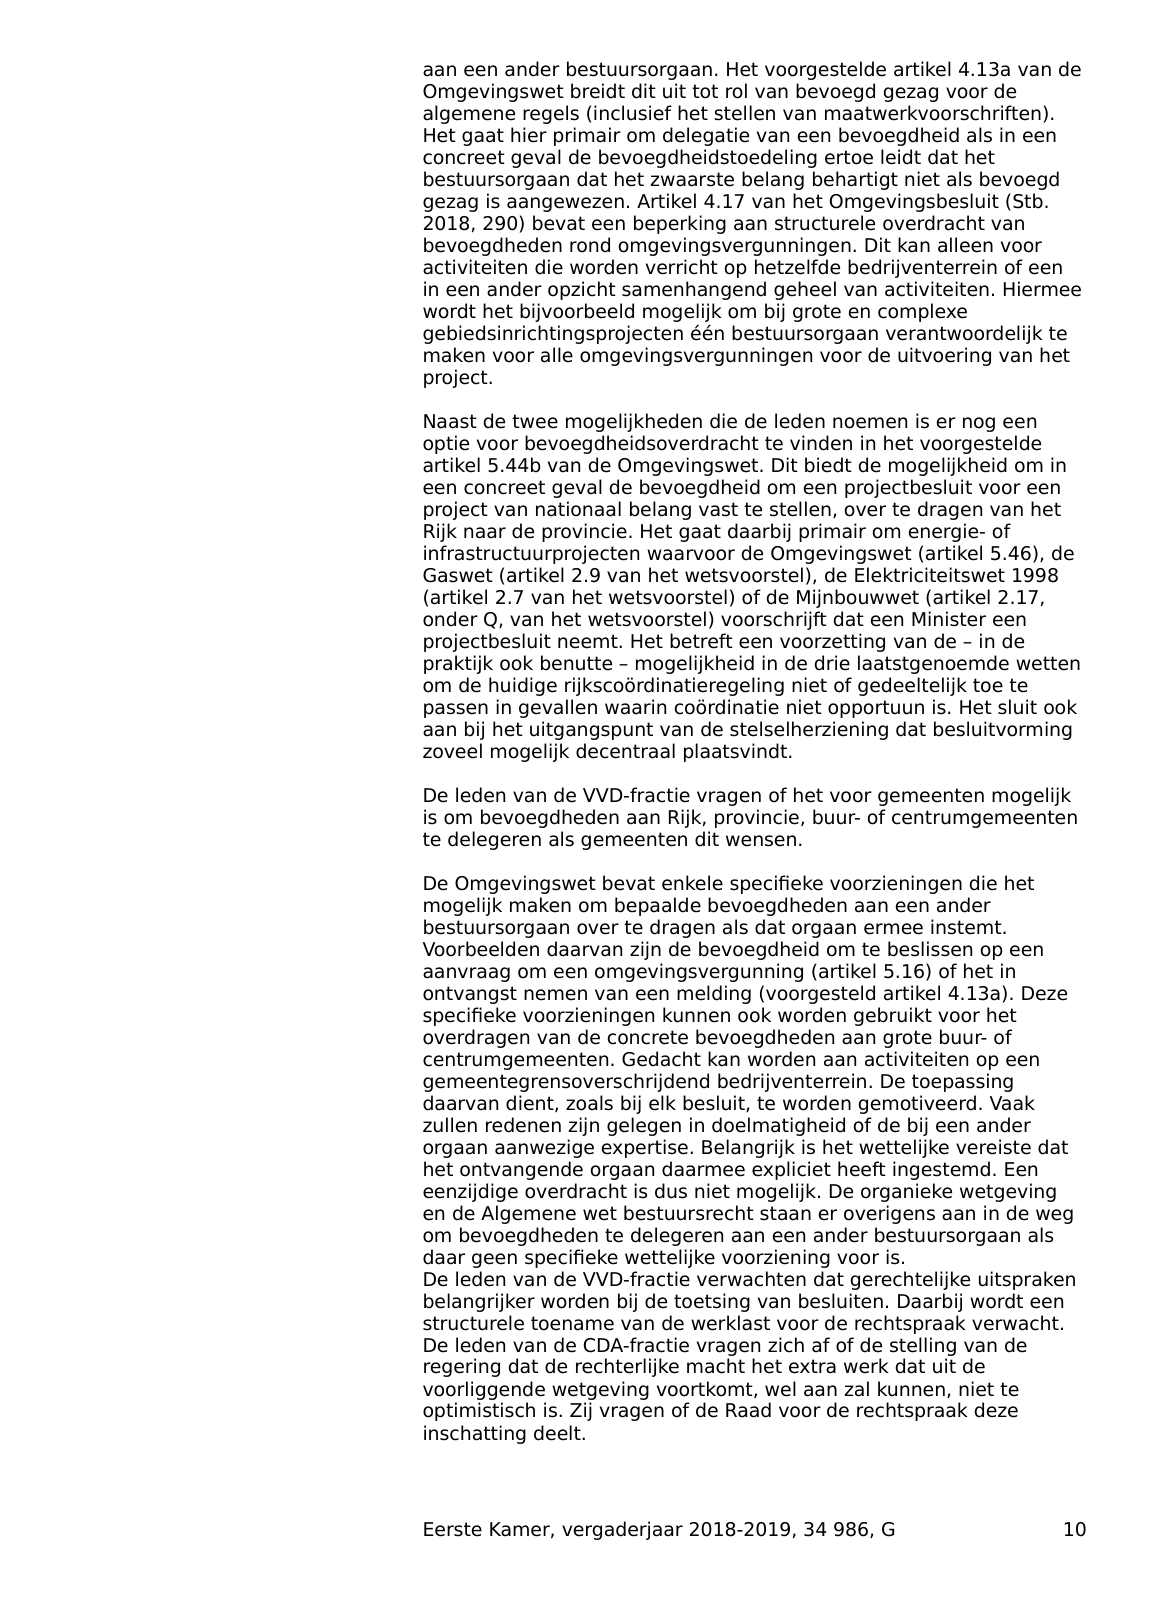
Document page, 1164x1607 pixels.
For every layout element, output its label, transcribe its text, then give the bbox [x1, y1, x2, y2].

text Naast de twee mogelijkheden die de leden noemen is er nog een optie voor bevoegdheidsoverdracht te vinden in het voorgestelde artikel 5.44b van de Omgevingswet. Dit biedt de mogelijkheid om in een concreet geval de bevoegdheid om een projectbesluit voor een project van nationaal belang vast te stellen, over te dragen van het Rijk naar de provincie. Het gaat daarbij primair om energie- of infrastructuurprojecten waarvoor de Omgevingswet (artikel 5.46), de Gaswet (artikel 2.9 van het wetsvoorstel), de Elektriciteitswet 1998 (artikel 2.7 van het wetsvoorstel) of de Mijnbouwwet (artikel 2.17, onder Q, van het wetsvoorstel) voorschrijft dat een Minister een projectbesluit neemt. Het betreft een voorzetting van de – in de praktijk ook benutte – mogelijkheid in de drie laatstgenoemde wetten om de huidige rijkscoördinatieregeling niet of gedeeltelijk toe te passen in gevallen waarin coördinatie niet opportuun is. Het sluit ook aan bij het uitgangspunt van de stelselherziening dat besluitvorming zoveel mogelijk decentraal plaatsvindt. [422, 411, 1087, 763]
text De Omgevingswet bevat enkele specifieke voorzieningen die het mogelijk maken om bepaalde bevoegdheden aan een ander bestuursorgaan over te dragen als dat orgaan ermee instemt. Voorbeelden daarvan zijn de bevoegdheid om te beslissen op een aanvraag om een omgevingsvergunning (artikel 5.16) of het in ontvangst nemen van een melding (voorgesteld artikel 4.13a). Deze specifieke voorzieningen kunnen ook worden gebruikt voor het overdragen van de concrete bevoegdheden aan grote buur- of centrumgemeenten. Gedacht kan worden aan activiteiten op een gemeentegrensoverschrijdend bedrijventerrein. De toepassing daarvan dient, zoals bij elk besluit, te worden gemotiveerd. Vaak zullen redenen zijn gelegen in doelmatigheid of de bij een ander orgaan aanwezige expertise. Belangrijk is het wettelijke vereiste dat het ontvangende orgaan daarmee expliciet heeft ingestemd. Een eenzijdige overdracht is dus niet mogelijk. De organieke wetgeving en de Algemene wet bestuursrecht staan er overigens aan in de weg om bevoegdheden te delegeren aan een ander bestuursorgaan als daar geen specifieke wettelijke voorziening voor is. [422, 873, 1087, 1268]
text De leden van de VVD-fractie vragen of het voor gemeenten mogelijk is om bevoegdheden aan Rijk, provincie, buur- of centrumgemeenten te delegeren als gemeenten dit wensen. [422, 785, 1087, 851]
text aan een ander bestuursorgaan. Het voorgestelde artikel 4.13a van de Omgevingswet breidt dit uit tot rol van bevoegd gezag voor de algemene regels (inclusief het stellen van maatwerkvoorschriften). Het gaat hier primair om delegatie van een bevoegdheid als in een concreet geval de bevoegdheidstoedeling ertoe leidt dat het bestuursorgaan dat het zwaarste belang behartigt niet als bevoegd gezag is aangewezen. Artikel 4.17 van het Omgevingsbesluit (Stb. 2018, 290) bevat een beperking aan structurele overdracht van bevoegdheden rond omgevingsvergunningen. Dit kan alleen voor activiteiten die worden verricht op hetzelfde bedrijventerrein of een in een ander opzicht samenhangend geheel van activiteiten. Hiermee wordt het bijvoorbeeld mogelijk om bij grote en complexe gebiedsinrichtingsprojecten één bestuursorgaan verantwoordelijk te maken voor alle omgevingsvergunningen voor de uitvoering van het project. [422, 59, 1087, 389]
text De leden van de VVD-fractie verwachten dat gerechtelijke uitspraken belangrijker worden bij de toetsing van besluiten. Daarbij wordt een structurele toename van de werklast voor de rechtspraak verwacht. De leden van de CDA-fractie vragen zich af of de stelling van de regering dat de rechterlijke macht het extra werk dat uit de voorliggende wetgeving voortkomt, wel aan zal kunnen, niet te optimistisch is. Zij vragen of de Raad voor de rechtspraak deze inschatting deelt. [422, 1268, 1087, 1444]
